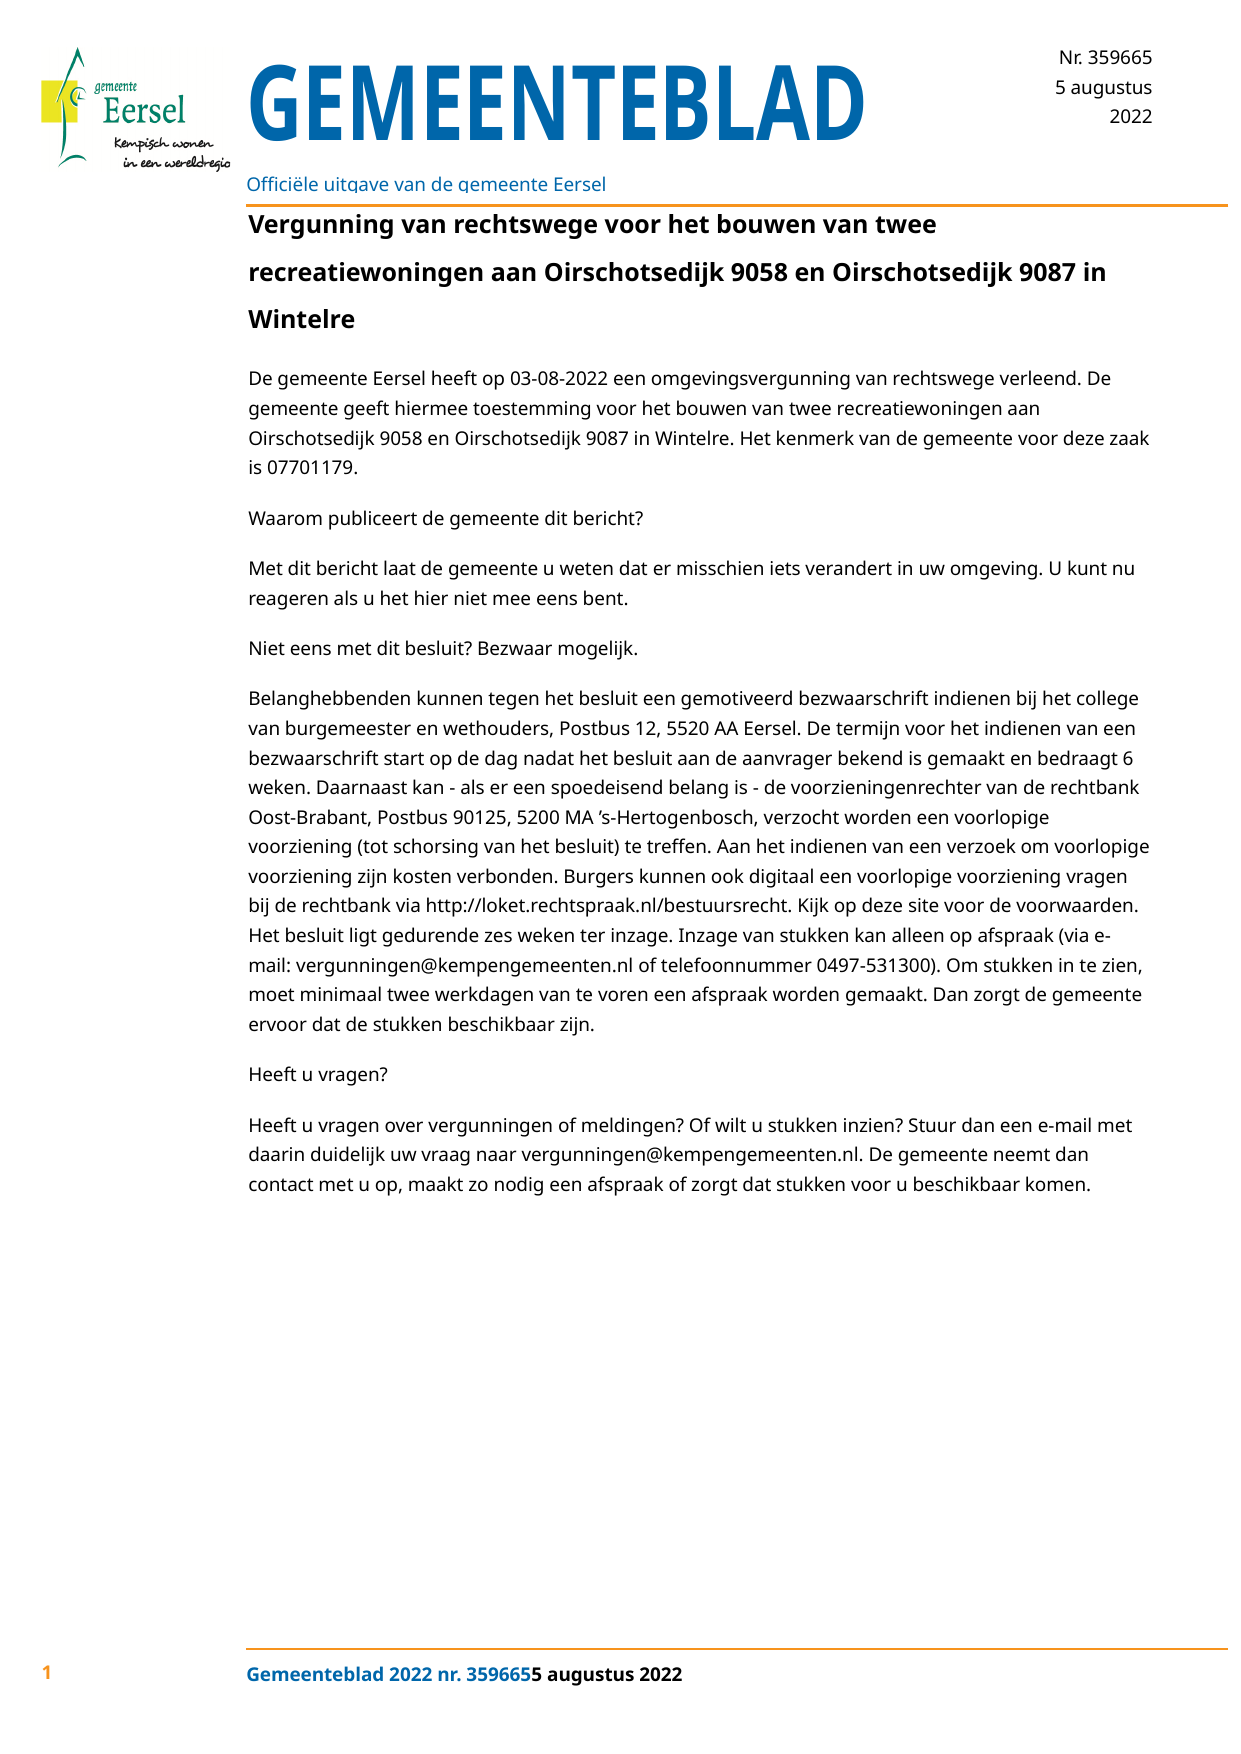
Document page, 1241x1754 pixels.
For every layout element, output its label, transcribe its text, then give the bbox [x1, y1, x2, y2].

text Waarom publiceert de gemeente dit bericht? [248, 505, 1152, 530]
text Niet eens met dit besluit? Bezwaar mogelijk. [248, 635, 1152, 661]
text Vergunning van rechtswege voor het bouwen van twee recreatiewoningen aan Oirschotsedijk 9058 en Oirschotsedijk 9087 in Wintelre [248, 207, 1152, 336]
text Belanghebbenden kunnen tegen het besluit een gemotiveerd bezwaarschrift indienen bij het college van burgemeester en wethouders, Postbus 12, 5520 AA Eersel. De termijn voor het indienen van een bezwaarschrift start op de dag nadat het besluit aan de aanvrager bekend is gemaakt en bedraagt 6 weken. Daarnaast kan - als er een spoedeisend belang is - de voorzieningenrechter van de rechtbank Oost-Brabant, Postbus 90125, 5200 MA ’s-Hertogenbosch, verzocht worden een voorlopige voorziening (tot schorsing van het besluit) te treffen. Aan het indienen van een verzoek om voorlopige voorziening zijn kosten verbonden. Burgers kunnen ook digitaal een voorlopige voorziening vragen bij de rechtbank via http://loket.rechtspraak.nl/bestuursrecht. Kijk op deze site voor de voorwaarden. Het besluit ligt gedurende zes weken ter inzage. Inzage van stukken kan alleen op afspraak (via e-mail: vergunningen@kempengemeenten.nl of telefoonnummer 0497-531300). Om stukken in te zien, moet minimaal twee werkdagen van te voren een afspraak worden gemaakt. Dan zorgt de gemeente ervoor dat de stukken beschikbaar zijn. [248, 686, 1152, 1037]
picture [41, 47, 231, 172]
text De gemeente Eersel heeft op 03-08-2022 een omgevingsvergunning van rechtswege verleend. De gemeente geeft hiermee toestemming voor het bouwen van twee recreatiewoningen aan Oirschotsedijk 9058 en Oirschotsedijk 9087 in Wintelre. Het kenmerk van de gemeente voor deze zaak is 07701179. [248, 366, 1152, 480]
text Heeft u vragen? [248, 1061, 1152, 1087]
text Heeft u vragen over vergunningen of meldingen? Of wilt u stukken inzien? Stuur dan een e-mail met daarin duidelijk uw vraag naar vergunningen@kempengemeenten.nl. De gemeente neemt dan contact met u op, maakt zo nodig een afspraak of zorgt dat stukken voor u beschikbaar komen. [248, 1112, 1152, 1197]
text Met dit bericht laat de gemeente u weten dat er misschien iets verandert in uw omgeving. U kunt nu reageren als u het hier niet mee eens bent. [248, 555, 1152, 610]
